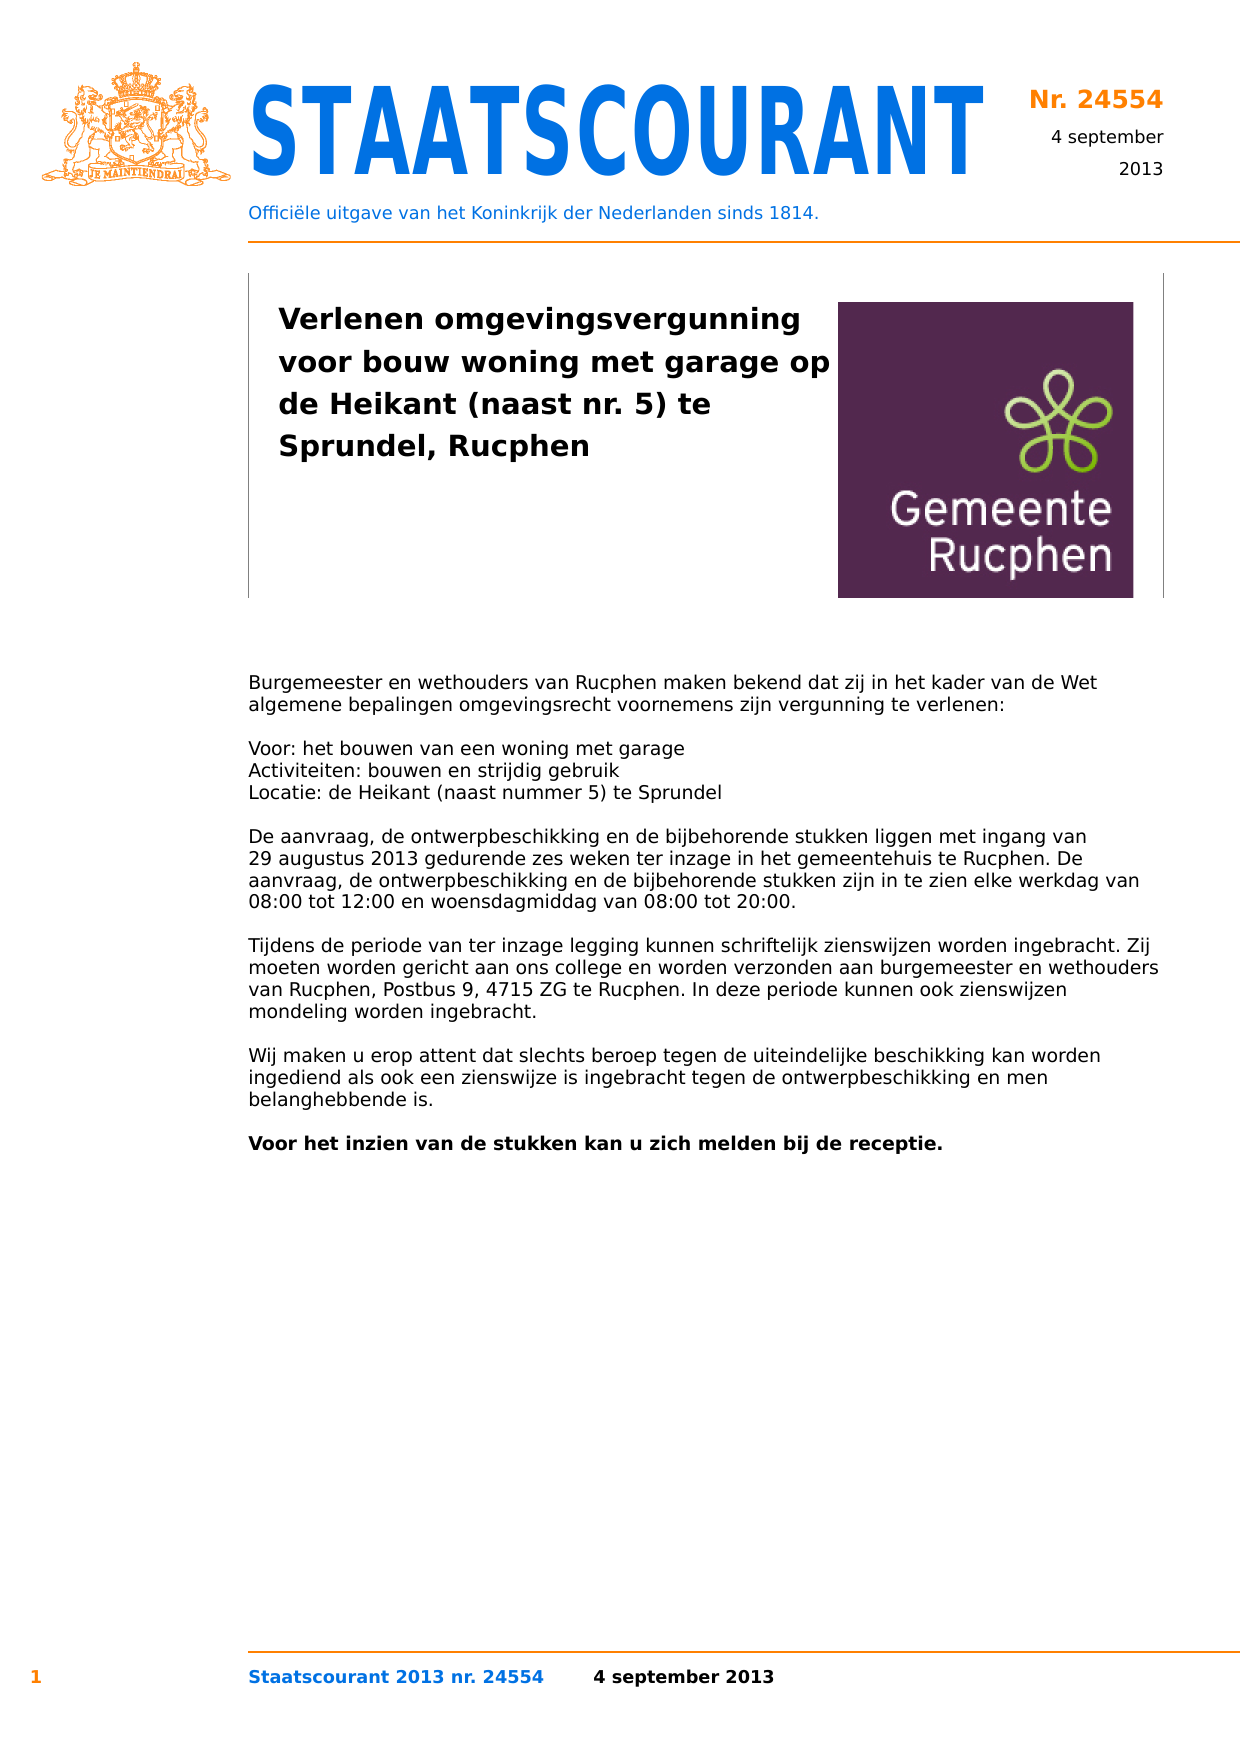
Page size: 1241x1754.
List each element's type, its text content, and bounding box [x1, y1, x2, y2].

text Tijdens de periode van ter inzage legging kunnen schriftelijk zienswijzen worden ingebracht. Zij moeten worden gericht aan ons college en worden verzonden aan burgemeester en wethouders van Rucphen, Postbus 9, 4715 ZG te Rucphen. In deze periode kunnen ook zienswijzen mondeling worden ingebracht. [248, 935, 1163, 1023]
text Activiteiten: bouwen en strijdig gebruik [248, 760, 1163, 782]
text Voor: het bouwen van een woning met garage [248, 738, 1163, 760]
text Wij maken u erop attent dat slechts beroep tegen de uiteindelijke beschikking kan worden ingediend als ook een zienswijze is ingebracht tegen de ontwerpbeschikking en men belanghebbende is. [248, 1045, 1163, 1111]
table_cell 2013 [998, 153, 1240, 203]
table_header Nr. 24554 [998, 62, 1240, 121]
picture [41, 62, 231, 186]
table_cell Officiële uitgave van het Koninkrijk der Nederlanden sinds 1814. [248, 203, 1240, 241]
subtitle Verlenen omgevingsvergunning voor bouw woning met garage op de Heikant (naast nr. 5) te Sprundel, Rucphen [249, 273, 1163, 598]
picture [838, 302, 1134, 598]
text Locatie: de Heikant (naast nummer 5) te Sprundel [248, 782, 1163, 804]
text Burgemeester en wethouders van Rucphen maken bekend dat zij in het kader van de Wet algemene bepalingen omgevingsrecht voornemens zijn vergunning te verlenen: [248, 672, 1163, 716]
table_cell 4 september [998, 121, 1240, 153]
text Voor het inzien van de stukken kan u zich melden bij de receptie. [248, 1133, 1163, 1155]
table_header STAATSCOURANT [248, 62, 998, 203]
text De aanvraag, de ontwerpbeschikking en de bijbehorende stukken liggen met ingang van 29 augustus 2013 gedurende zes weken ter inzage in het gemeentehuis te Rucphen. De aanvraag, de ontwerpbeschikking en de bijbehorende stukken zijn in te zien elke werkdag van 08:00 tot 12:00 en woensdagmiddag van 08:00 tot 20:00. [248, 826, 1163, 913]
table_header [25, 62, 248, 241]
